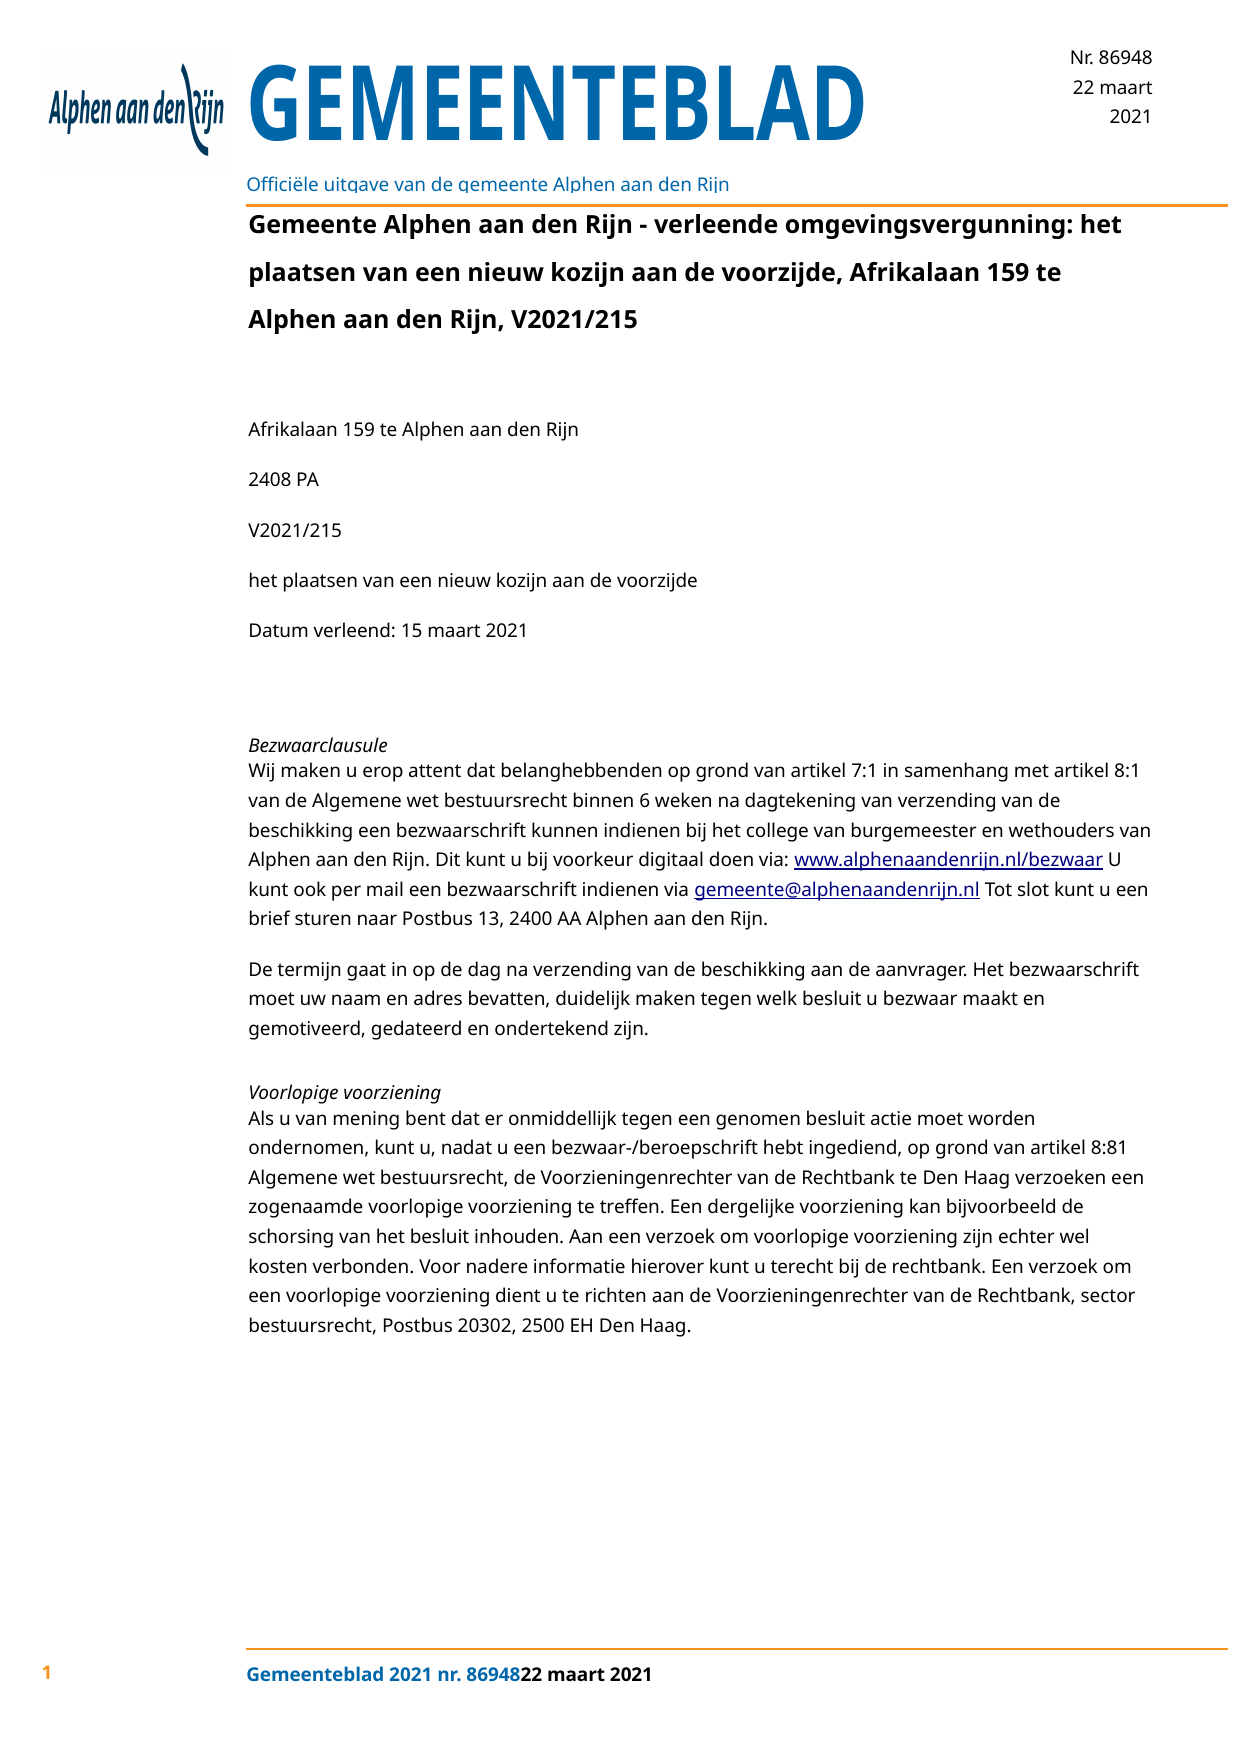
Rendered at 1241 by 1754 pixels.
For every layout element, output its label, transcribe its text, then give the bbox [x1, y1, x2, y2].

text V2021/215 [248, 517, 1152, 542]
text Datum verleend: 15 maart 2021 [248, 618, 1152, 643]
text Voorlopige voorziening [248, 1079, 1152, 1105]
text Als u van mening bent dat er onmiddellijk tegen een genomen besluit actie moet worden ondernomen, kunt u, nadat u een bezwaar-/beroepschrift hebt ingediend, op grond van artikel 8:81 Algemene wet bestuursrecht, de Voorzieningenrechter van de Rechtbank te Den Haag verzoeken een zogenaamde voorlopige voorziening te treffen. Een dergelijke voorziening kan bijvoorbeeld de schorsing van het besluit inhouden. Aan een verzoek om voorlopige voorziening zijn echter wel kosten verbonden. Voor nadere informatie hierover kunt u terecht bij de rechtbank. Een verzoek om een voorlopige voorziening dient u te richten aan de Voorzieningenrechter van de Rechtbank, sector bestuursrecht, Postbus 20302, 2500 EH Den Haag. [248, 1105, 1152, 1338]
text Gemeente Alphen aan den Rijn - verleende omgevingsvergunning: het plaatsen van een nieuw kozijn aan de voorzijde, Afrikalaan 159 te Alphen aan den Rijn, V2021/215 [248, 207, 1152, 336]
text Wij maken u erop attent dat belanghebbenden op grond van artikel 7:1 in samenhang met artikel 8:1 van de Algemene wet bestuursrecht binnen 6 weken na dagtekening van verzending van de beschikking een bezwaarschrift kunnen indienen bij het college van burgemeester en wethouders van Alphen aan den Rijn. Dit kunt u bij voorkeur digitaal doen via: www.alphenaandenrijn.nl/bezwaar U kunt ook per mail een bezwaarschrift indienen via gemeente@alphenaandenrijn.nl Tot slot kunt u een brief sturen naar Postbus 13, 2400 AA Alphen aan den Rijn. [248, 758, 1152, 931]
picture [41, 47, 231, 172]
text Afrikalaan 159 te Alphen aan den Rijn [248, 416, 1152, 442]
text Bezwaarclausule [248, 732, 1152, 758]
text De termijn gaat in op de dag na verzending van de beschikking aan de aanvrager. Het bezwaarschrift moet uw naam en adres bevatten, duidelijk maken tegen welk besluit u bezwaar maakt en gemotiveerd, gedateerd en ondertekend zijn. [248, 956, 1152, 1041]
text het plaatsen van een nieuw kozijn aan de voorzijde [248, 567, 1152, 593]
text 2408 PA [248, 466, 1152, 492]
